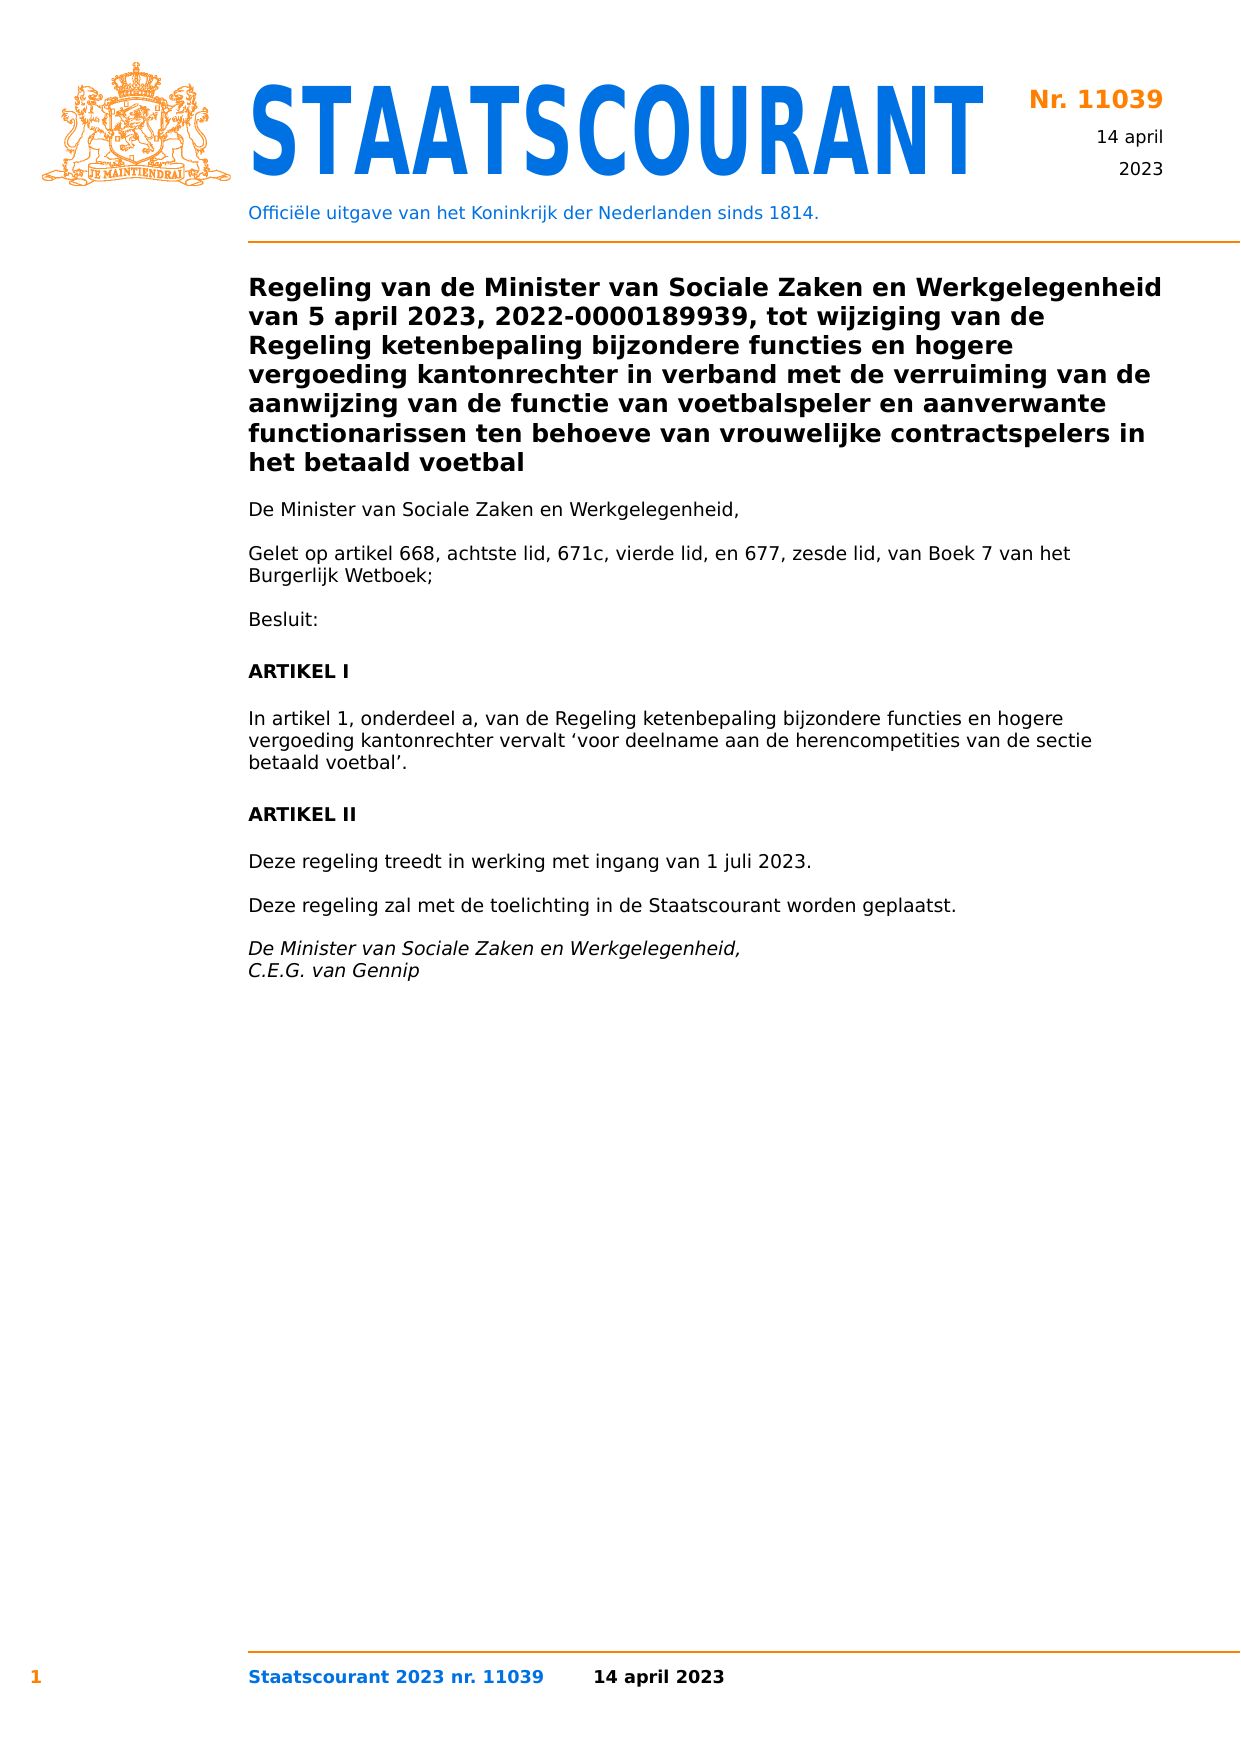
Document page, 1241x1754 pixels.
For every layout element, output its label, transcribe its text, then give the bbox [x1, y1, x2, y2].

text De Minister van Sociale Zaken en Werkgelegenheid, [248, 499, 1163, 521]
table_cell 2023 [998, 153, 1240, 203]
table_header [25, 62, 248, 241]
picture [41, 62, 231, 186]
text Besluit: [248, 609, 1163, 631]
subtitle ARTIKEL I [248, 661, 1163, 683]
subtitle ARTIKEL II [248, 804, 1163, 826]
table_header STAATSCOURANT [248, 62, 998, 203]
text De Minister van Sociale Zaken en Werkgelegenheid, C.E.G. van Gennip [248, 938, 1163, 982]
text Deze regeling treedt in werking met ingang van 1 juli 2023. [248, 851, 1163, 873]
table_header Nr. 11039 [998, 62, 1240, 121]
text Deze regeling zal met de toelichting in de Staatscourant worden geplaatst. [248, 894, 1163, 916]
subtitle Regeling van de Minister van Sociale Zaken en Werkgelegenheid van 5 april 2023, 2022-0000189939, tot wijziging van de Regeling ketenbepaling bijzondere functies en hogere vergoeding kantonrechter in verband met de verruiming van de aanwijzing van de functie van voetbalspeler en aanverwante functionarissen ten behoeve van vrouwelijke contractspelers in het betaald voetbal [248, 273, 1163, 477]
table_cell 14 april [998, 121, 1240, 153]
table_cell Officiële uitgave van het Koninkrijk der Nederlanden sinds 1814. [248, 203, 1240, 241]
text In artikel 1, onderdeel a, van de Regeling ketenbepaling bijzondere functies en hogere vergoeding kantonrechter vervalt ‘voor deelname aan de herencompetities van de sectie betaald voetbal’. [248, 708, 1163, 774]
text Gelet op artikel 668, achtste lid, 671c, vierde lid, en 677, zesde lid, van Boek 7 van het Burgerlijk Wetboek; [248, 543, 1163, 587]
